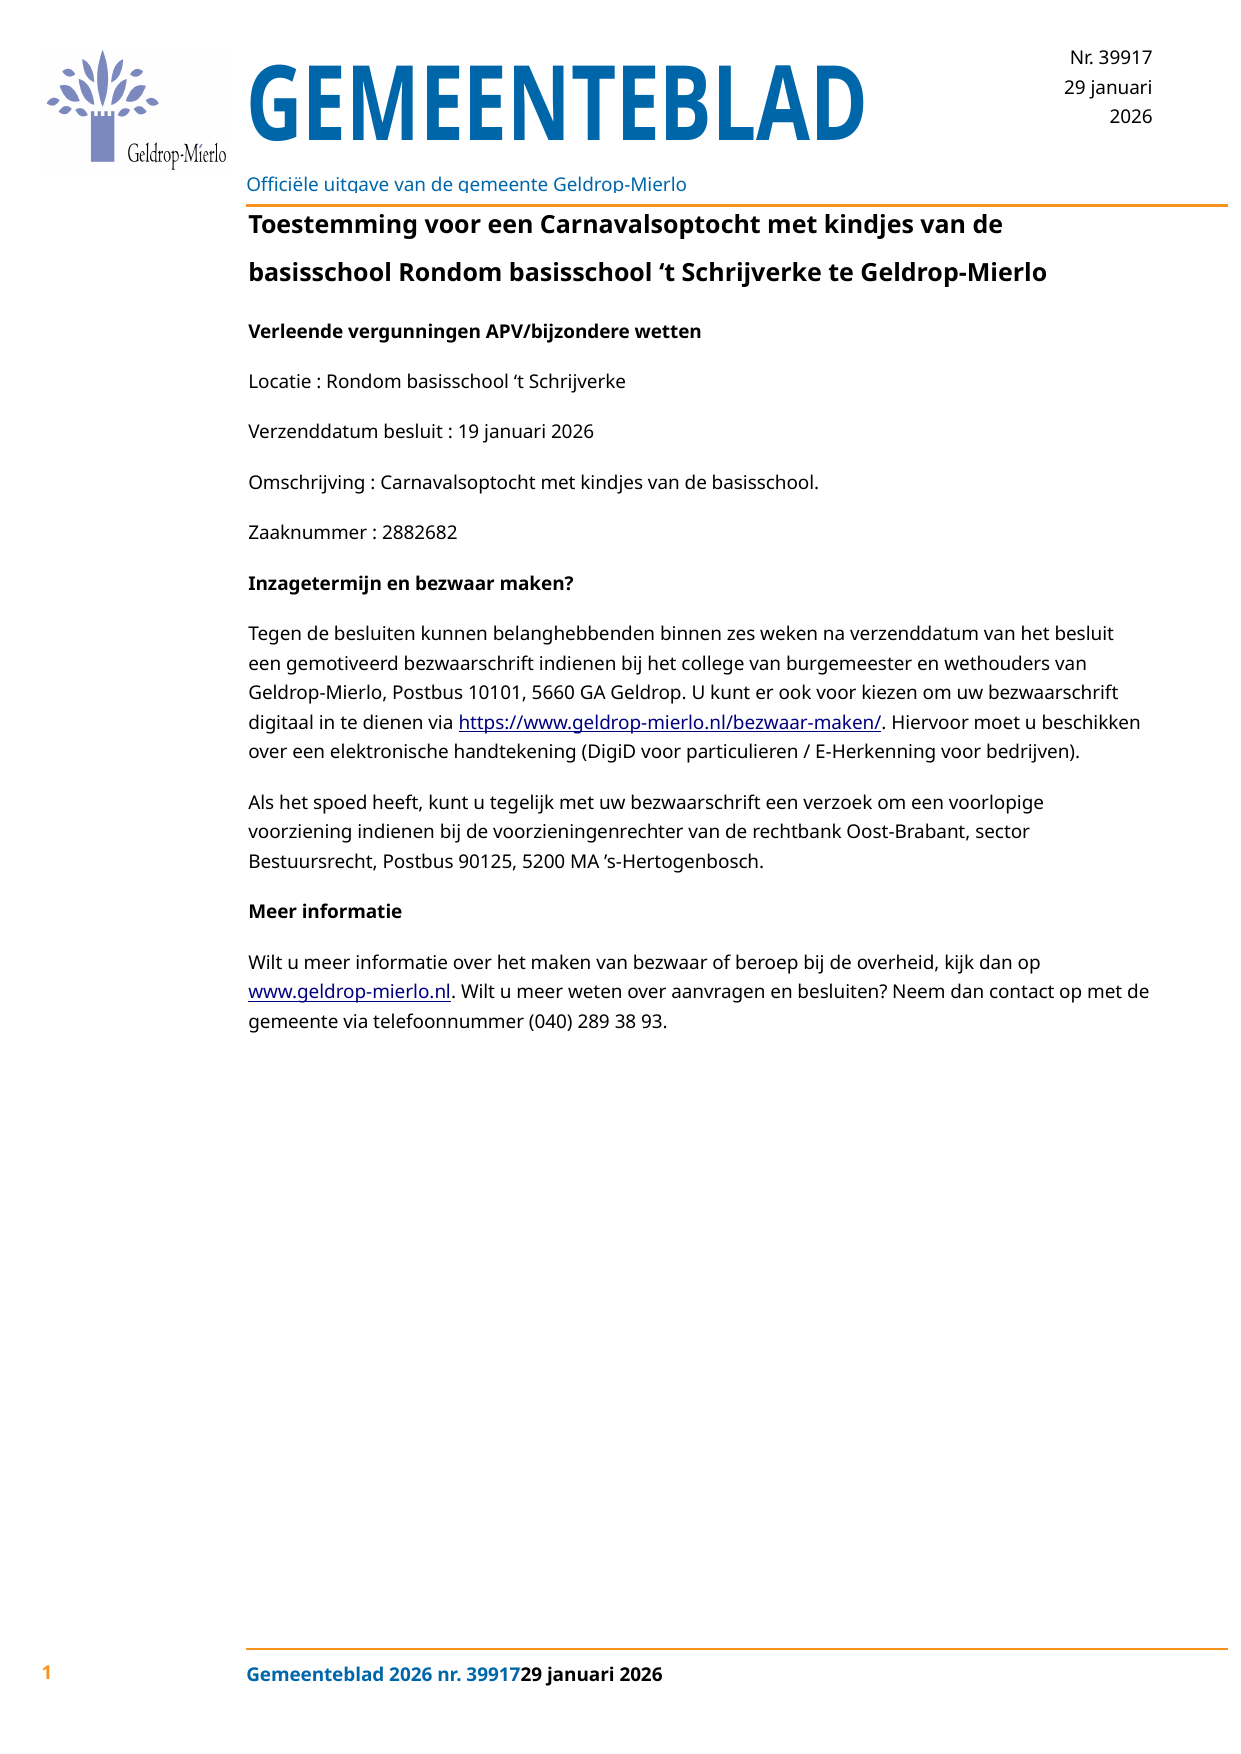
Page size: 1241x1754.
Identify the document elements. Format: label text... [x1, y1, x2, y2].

text Inzagetermijn en bezwaar maken? [248, 570, 1152, 596]
text Verzenddatum besluit : 19 januari 2026 [248, 419, 1152, 444]
text Tegen de besluiten kunnen belanghebbenden binnen zes weken na verzenddatum van het besluit een gemotiveerd bezwaarschrift indienen bij het college van burgemeester en wethouders van Geldrop-Mierlo, Postbus 10101, 5660 GA Geldrop. U kunt er ook voor kiezen om uw bezwaarschrift digitaal in te dienen via https://www.geldrop-mierlo.nl/bezwaar-maken/. Hiervoor moet u beschikken over een elektronische handtekening (DigiD voor particulieren / E-Herkenning voor bedrijven). [248, 620, 1152, 764]
picture [41, 47, 231, 172]
text Meer informatie [248, 899, 1152, 924]
text Verleende vergunningen APV/bijzondere wetten [248, 318, 1152, 344]
text Locatie : Rondom basisschool ‘t Schrijverke [248, 368, 1152, 394]
text Wilt u meer informatie over het maken van bezwaar of beroep bij de overheid, kijk dan op www.geldrop-mierlo.nl. Wilt u meer weten over aanvragen en besluiten? Neem dan contact op met de gemeente via telefoonnummer (040) 289 38 93. [248, 949, 1152, 1034]
text Toestemming voor een Carnavalsoptocht met kindjes van de basisschool Rondom basisschool ‘t Schrijverke te Geldrop-Mierlo [248, 207, 1152, 288]
text Als het spoed heeft, kunt u tegelijk met uw bezwaarschrift een verzoek om een voorlopige voorziening indienen bij de voorzieningenrechter van de rechtbank Oost-Brabant, sector Bestuursrecht, Postbus 90125, 5200 MA ’s-Hertogenbosch. [248, 789, 1152, 874]
text Zaaknummer : 2882682 [248, 519, 1152, 545]
text Omschrijving : Carnavalsoptocht met kindjes van de basisschool. [248, 469, 1152, 495]
